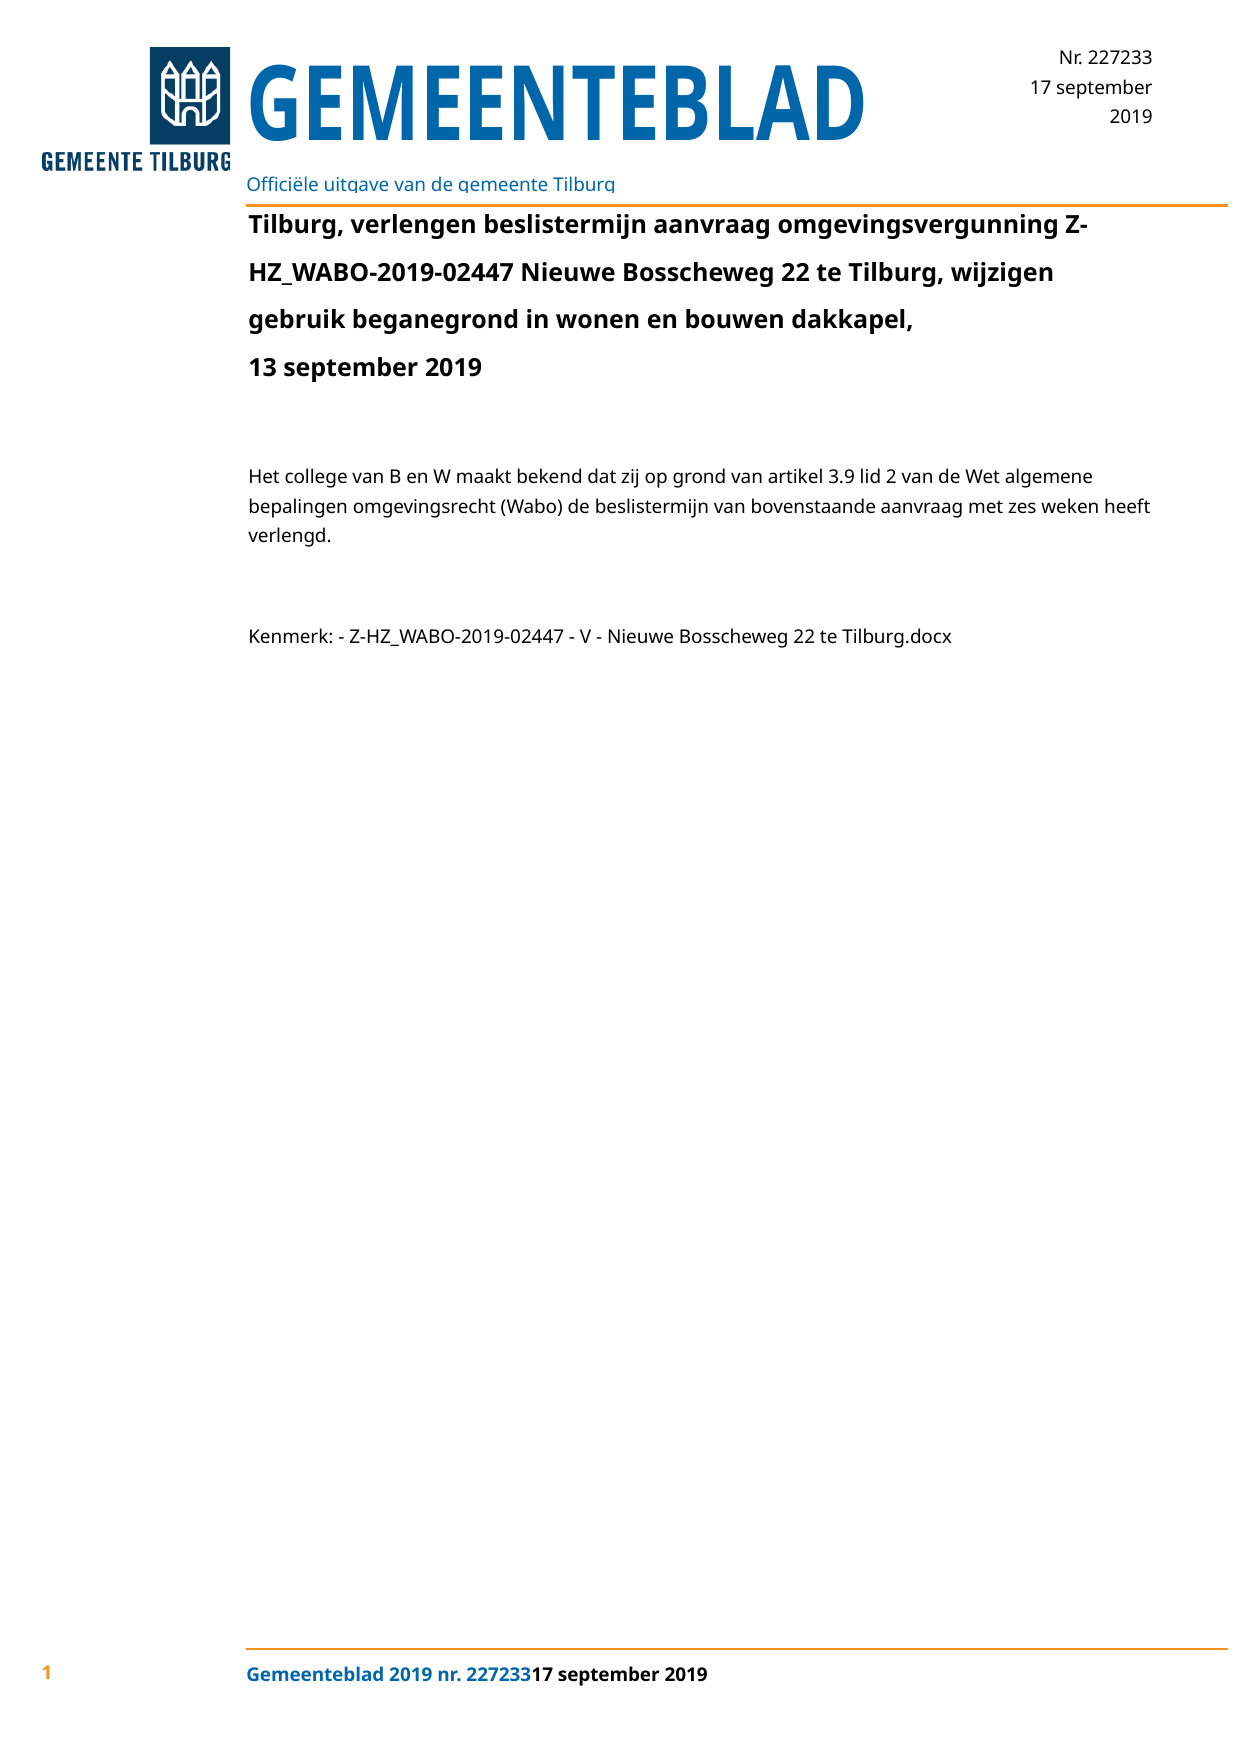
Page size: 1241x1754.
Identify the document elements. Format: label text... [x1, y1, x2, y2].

text Het college van B en W maakt bekend dat zij op grond van artikel 3.9 lid 2 van de Wet algemene bepalingen omgevingsrecht (Wabo) de beslistermijn van bovenstaande aanvraag met zes weken heeft verlengd. [248, 463, 1152, 548]
picture [41, 47, 231, 172]
text Kenmerk: - Z-HZ_WABO-2019-02447 - V - Nieuwe Bosscheweg 22 te Tilburg.docx [248, 623, 1152, 649]
text Tilburg, verlengen beslistermijn aanvraag omgevingsvergunning Z-HZ_WABO-2019-02447 Nieuwe Bosscheweg 22 te Tilburg, wijzigen gebruik beganegrond in wonen en bouwen dakkapel, 13 september 2019 [248, 207, 1152, 384]
